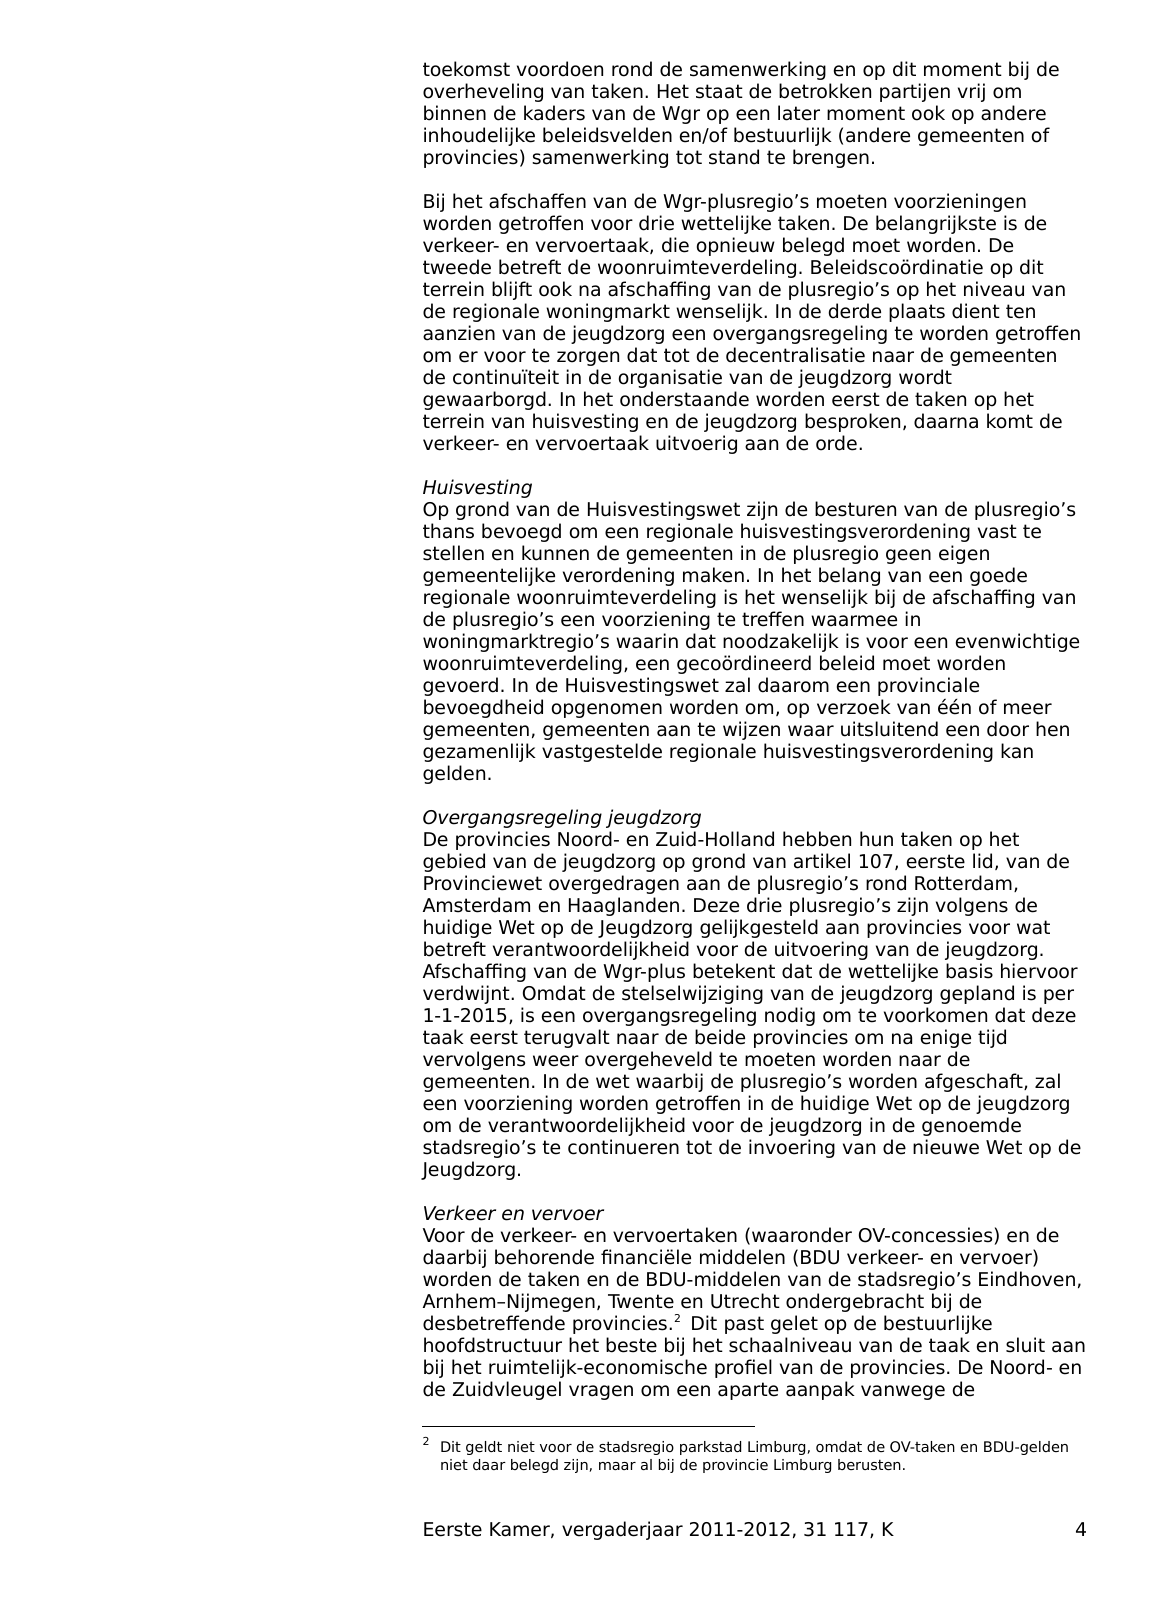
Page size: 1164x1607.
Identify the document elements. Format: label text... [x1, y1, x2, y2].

text Voor de verkeer- en vervoertaken (waaronder OV-concessies) en de daarbij behorende financiële middelen (BDU verkeer- en vervoer) worden de taken en de BDU-middelen van de stadsregio’s Eindhoven, Arnhem–Nijmegen, Twente en Utrecht ondergebracht bij de desbetreffende provincies. Dit past gelet op de bestuurlijke hoofdstructuur het beste bij het schaalniveau van de taak en sluit aan bij het ruimtelijk-economische profiel van de provincies. De Noord- en de Zuidvleugel vragen om een aparte aanpak vanwege de [422, 1225, 1087, 1401]
text Op grond van de Huisvestingswet zijn de besturen van de plusregio’s thans bevoegd om een regionale huisvestingsverordening vast te stellen en kunnen de gemeenten in de plusregio geen eigen gemeentelijke verordening maken. In het belang van een goede regionale woonruimteverdeling is het wenselijk bij de afschaffing van de plusregio’s een voorziening te treffen waarmee in woningmarktregio’s waarin dat noodzakelijk is voor een evenwichtige woonruimteverdeling, een gecoördineerd beleid moet worden gevoerd. In de Huisvestingswet zal daarom een provinciale bevoegdheid opgenomen worden om, op verzoek van één of meer gemeenten, gemeenten aan te wijzen waar uitsluitend een door hen gezamenlijk vastgestelde regionale huisvestingsverordening kan gelden. [422, 499, 1087, 785]
text Bij het afschaffen van de Wgr-plusregio’s moeten voorzieningen worden getroffen voor drie wettelijke taken. De belangrijkste is de verkeer- en vervoertaak, die opnieuw belegd moet worden. De tweede betreft de woonruimteverdeling. Beleidscoördinatie op dit terrein blijft ook na afschaffing van de plusregio’s op het niveau van de regionale woningmarkt wenselijk. In de derde plaats dient ten aanzien van de jeugdzorg een overgangsregeling te worden getroffen om er voor te zorgen dat tot de decentralisatie naar de gemeenten de continuïteit in de organisatie van de jeugdzorg wordt gewaarborgd. In het onderstaande worden eerst de taken op het terrein van huisvesting en de jeugdzorg besproken, daarna komt de verkeer- en vervoertaak uitvoerig aan de orde. [422, 191, 1087, 455]
text toekomst voordoen rond de samenwerking en op dit moment bij de overheveling van taken. Het staat de betrokken partijen vrij om binnen de kaders van de Wgr op een later moment ook op andere inhoudelijke beleidsvelden en/of bestuurlijk (andere gemeenten of provincies) samenwerking tot stand te brengen. [422, 59, 1087, 169]
text Dit geldt niet voor de stadsregio parkstad Limburg, omdat de OV-taken en BDU-gelden niet daar belegd zijn, maar al bij de provincie Limburg berusten. [422, 1435, 1087, 1474]
subtitle Verkeer en vervoer [422, 1203, 1087, 1225]
subtitle Overgangsregeling jeugdzorg [422, 807, 1087, 829]
subtitle Huisvesting [422, 477, 1087, 499]
text De provincies Noord- en Zuid-Holland hebben hun taken op het gebied van de jeugdzorg op grond van artikel 107, eerste lid, van de Provinciewet overgedragen aan de plusregio’s rond Rotterdam, Amsterdam en Haaglanden. Deze drie plusregio’s zijn volgens de huidige Wet op de Jeugdzorg gelijkgesteld aan provincies voor wat betreft verantwoordelijkheid voor de uitvoering van de jeugdzorg. Afschaffing van de Wgr-plus betekent dat de wettelijke basis hiervoor verdwijnt. Omdat de stelselwijziging van de jeugdzorg gepland is per 1-1-2015, is een overgangsregeling nodig om te voorkomen dat deze taak eerst terugvalt naar de beide provincies om na enige tijd vervolgens weer overgeheveld te moeten worden naar de gemeenten. In de wet waarbij de plusregio’s worden afgeschaft, zal een voorziening worden getroffen in de huidige Wet op de jeugdzorg om de verantwoordelijkheid voor de jeugdzorg in de genoemde stadsregio’s te continueren tot de invoering van de nieuwe Wet op de Jeugdzorg. [422, 829, 1087, 1181]
